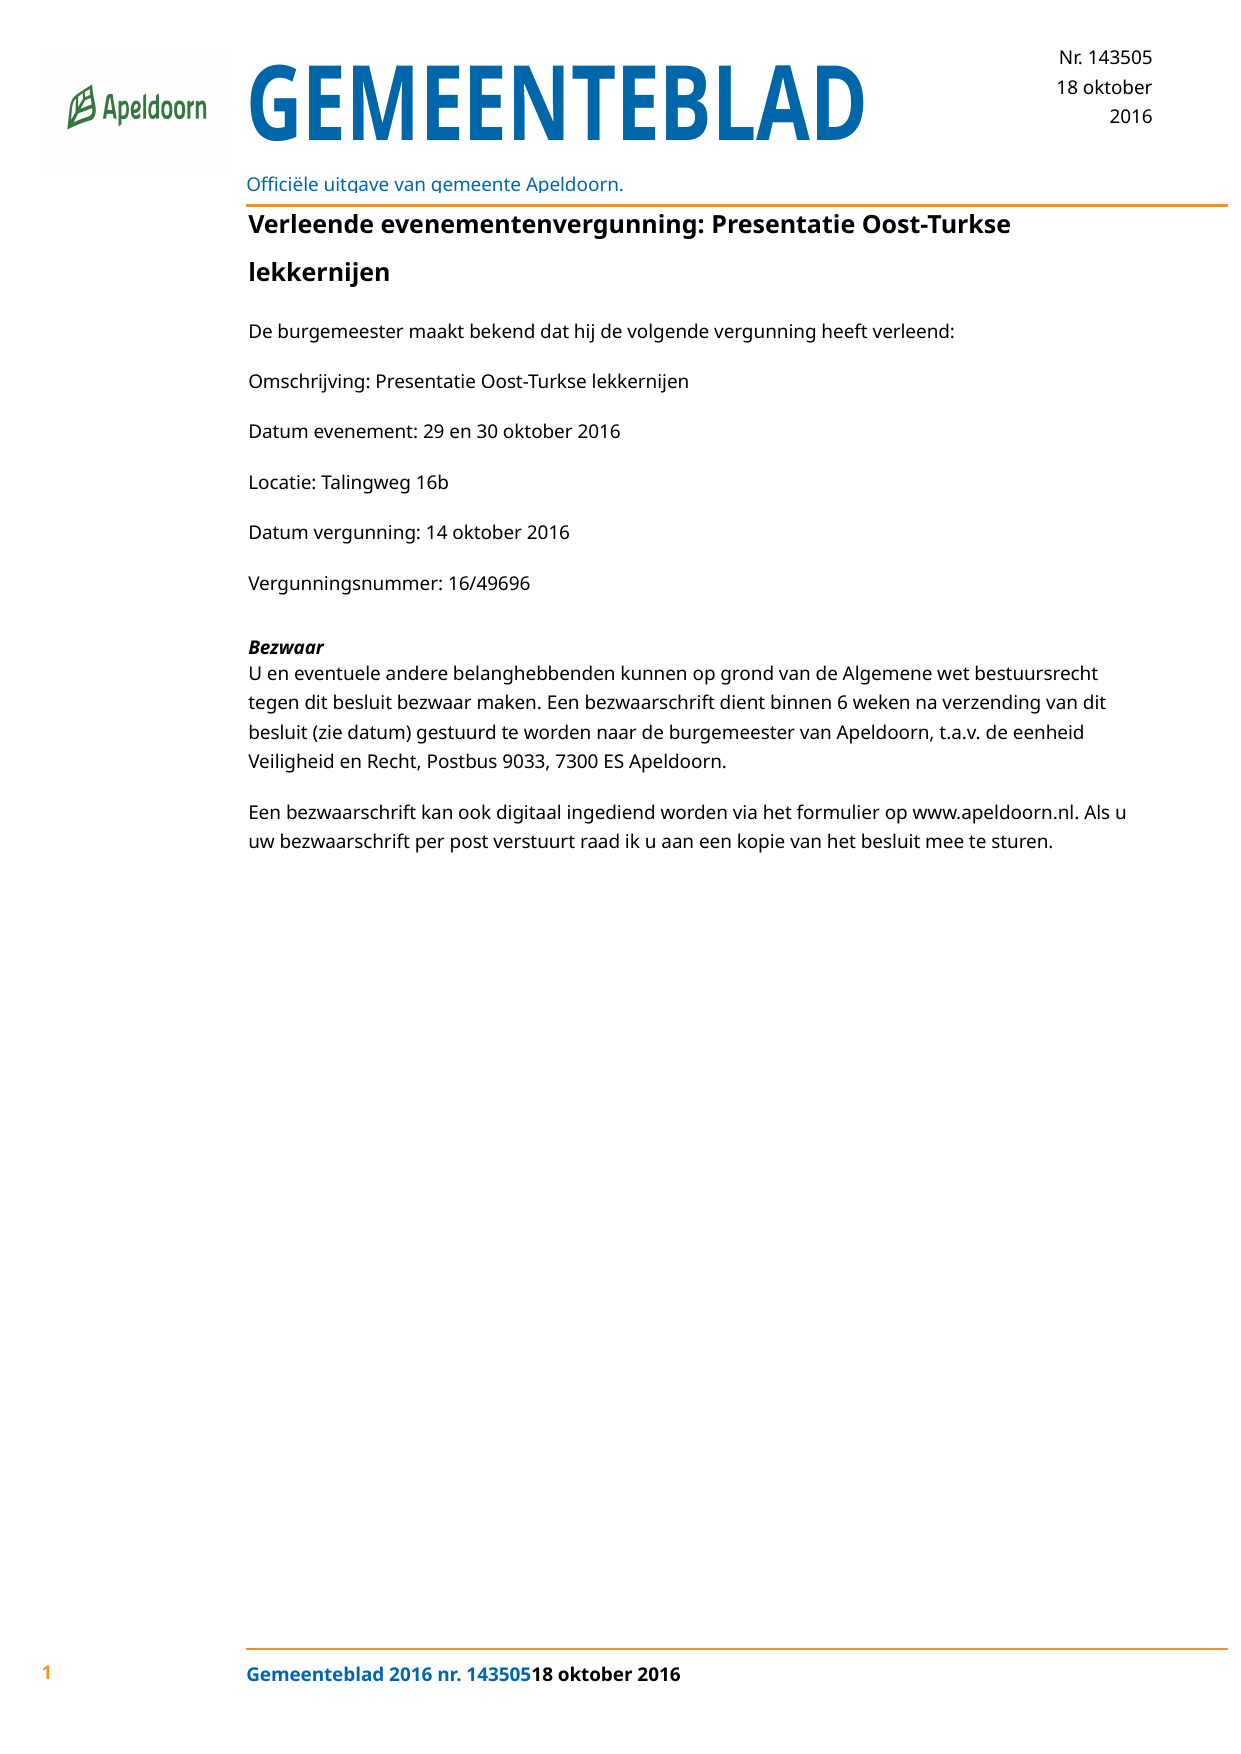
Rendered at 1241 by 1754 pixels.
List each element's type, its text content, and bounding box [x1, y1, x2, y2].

text Verleende evenementenvergunning: Presentatie Oost-Turkse lekkernijen [248, 207, 1152, 288]
text De burgemeester maakt bekend dat hij de volgende vergunning heeft verleend: [248, 318, 1152, 344]
text Een bezwaarschrift kan ook digitaal ingediend worden via het formulier op www.apeldoorn.nl. Als u uw bezwaarschrift per post verstuurt raad ik u aan een kopie van het besluit mee te sturen. [248, 799, 1152, 854]
text Locatie: Talingweg 16b [248, 469, 1152, 495]
text Omschrijving: Presentatie Oost-Turkse lekkernijen [248, 368, 1152, 394]
picture [41, 47, 231, 172]
text Vergunningsnummer: 16/49696 [248, 570, 1152, 596]
text Datum vergunning: 14 oktober 2016 [248, 519, 1152, 545]
text Datum evenement: 29 en 30 oktober 2016 [248, 419, 1152, 444]
text Bezwaar [248, 634, 1152, 660]
text U en eventuele andere belanghebbenden kunnen op grond van de Algemene wet bestuursrecht tegen dit besluit bezwaar maken. Een bezwaarschrift dient binnen 6 weken na verzending van dit besluit (zie datum) gestuurd te worden naar de burgemeester van Apeldoorn, t.a.v. de eenheid Veiligheid en Recht, Postbus 9033, 7300 ES Apeldoorn. [248, 660, 1152, 774]
